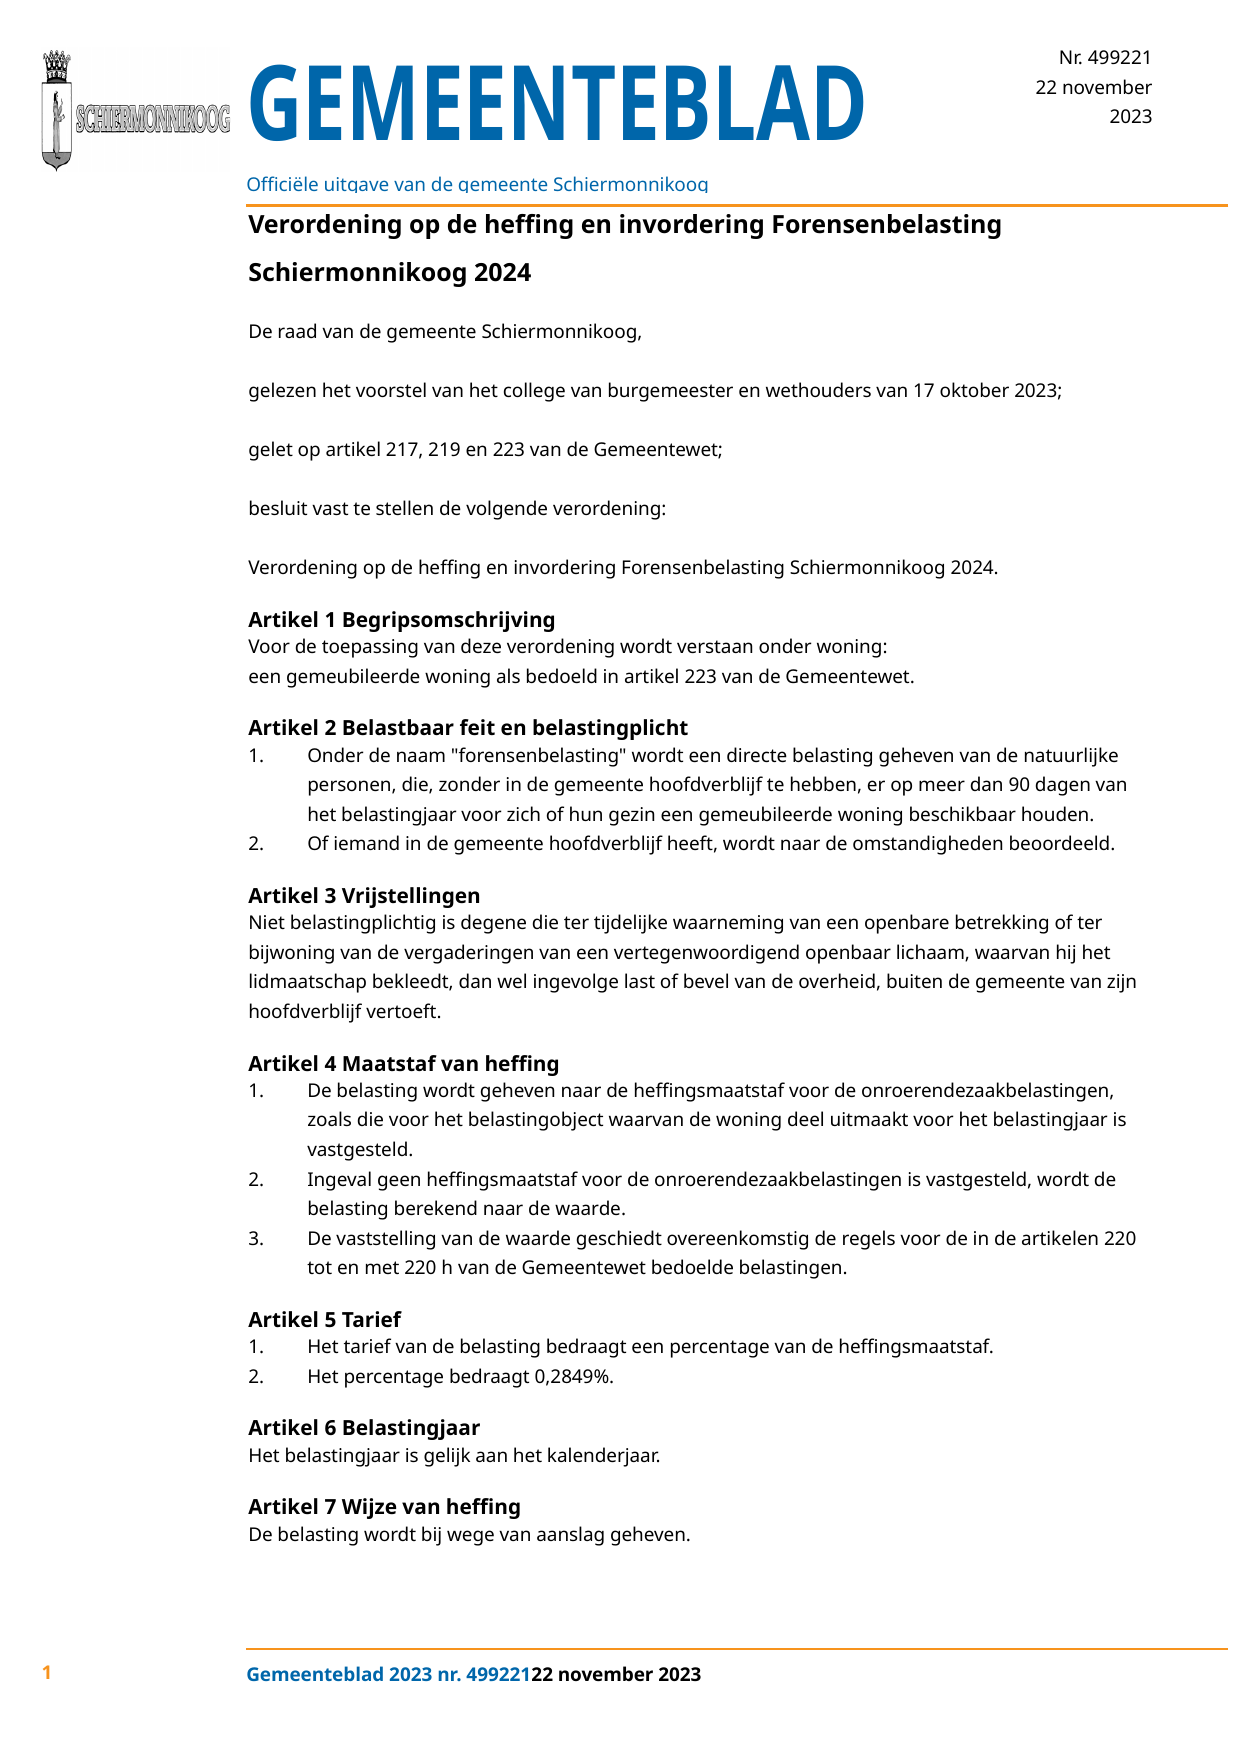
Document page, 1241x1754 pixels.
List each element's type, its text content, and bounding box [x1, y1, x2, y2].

text gelet op artikel 217, 219 en 223 van de Gemeentewet; [248, 436, 1152, 462]
text Artikel 1 Begripsomschrijving [248, 605, 1152, 633]
text De raad van de gemeente Schiermonnikoog, [248, 318, 1152, 344]
text Artikel 5 Tarief [248, 1305, 1152, 1333]
text Artikel 7 Wijze van heffing [248, 1492, 1152, 1521]
text Artikel 3 Vrijstellingen [248, 881, 1152, 909]
text besluit vast te stellen de volgende verordening: [248, 495, 1152, 521]
list Ingeval geen heffingsmaatstaf voor de onroerendezaakbelastingen is vastgesteld, wordt de belasting berekend naar de waarde. [248, 1166, 1152, 1221]
list Het percentage bedraagt 0,2849%. [248, 1363, 1152, 1389]
text een gemeubileerde woning als bedoeld in artikel 223 van de Gemeentewet. [248, 663, 1152, 689]
text Voor de toepassing van deze verordening wordt verstaan onder woning: [248, 633, 1152, 659]
text gelezen het voorstel van het college van burgemeester en wethouders van 17 oktober 2023; [248, 377, 1152, 403]
text Artikel 6 Belastingjaar [248, 1413, 1152, 1442]
text Verordening op de heffing en invordering Forensenbelasting Schiermonnikoog 2024 [248, 207, 1152, 288]
text Artikel 2 Belastbaar feit en belastingplicht [248, 713, 1152, 742]
picture [41, 47, 231, 172]
list Of iemand in de gemeente hoofdverblijf heeft, wordt naar de omstandigheden beoordeeld. [248, 831, 1152, 856]
text Niet belastingplichtig is degene die ter tijdelijke waarneming van een openbare betrekking of ter bijwoning van de vergaderingen van een vertegenwoordigend openbaar lichaam, waarvan hij het lidmaatschap bekleedt, dan wel ingevolge last of bevel van de overheid, buiten de gemeente van zijn hoofdverblijf vertoeft. [248, 909, 1152, 1024]
list De belasting wordt geheven naar de heffingsmaatstaf voor de onroerendezaakbelastingen, zoals die voor het belastingobject waarvan de woning deel uitmaakt voor het belastingjaar is vastgesteld. [248, 1077, 1152, 1162]
text Het belastingjaar is gelijk aan het kalenderjaar. [248, 1442, 1152, 1468]
text Verordening op de heffing en invordering Forensenbelasting Schiermonnikoog 2024. [248, 554, 1152, 580]
list Het tarief van de belasting bedraagt een percentage van de heffingsmaatstaf. [248, 1333, 1152, 1359]
text Artikel 4 Maatstaf van heffing [248, 1049, 1152, 1077]
text De belasting wordt bij wege van aanslag geheven. [248, 1521, 1152, 1546]
list De vaststelling van de waarde geschiedt overeenkomstig de regels voor de in de artikelen 220 tot en met 220 h van de Gemeentewet bedoelde belastingen. [248, 1225, 1152, 1280]
list Onder de naam "forensenbelasting" wordt een directe belasting geheven van de natuurlijke personen, die, zonder in de gemeente hoofdverblijf te hebben, er op meer dan 90 dagen van het belastingjaar voor zich of hun gezin een gemeubileerde woning beschikbaar houden. [248, 742, 1152, 827]
